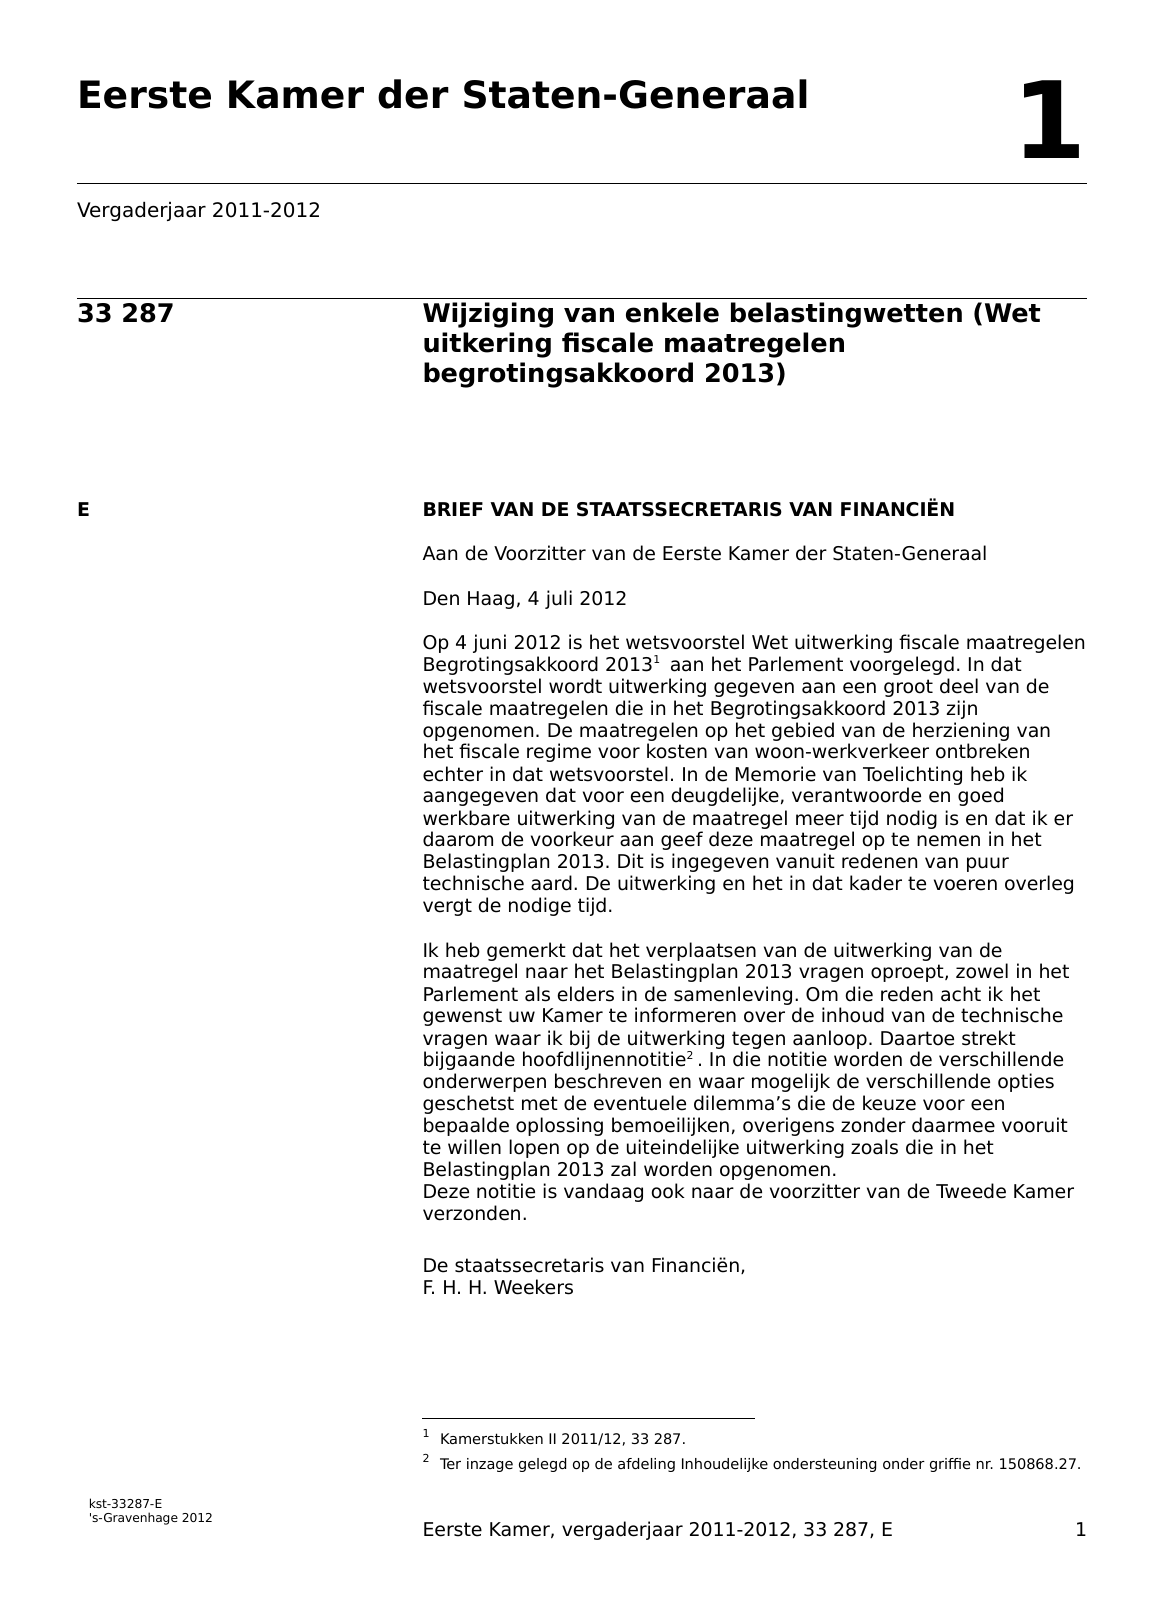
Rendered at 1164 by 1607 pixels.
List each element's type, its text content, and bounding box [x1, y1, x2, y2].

table_cell Vergaderjaar 2011-2012 [77, 184, 1087, 298]
text Den Haag, 4 juli 2012 [422, 587, 1087, 609]
text De staatssecretaris van Financiën, F. H. H. Weekers [422, 1255, 1087, 1299]
text Kamerstukken II 2011/12, 33 287. [422, 1427, 1087, 1449]
table_header 1 [886, 59, 1087, 183]
text Ik heb gemerkt dat het verplaatsen van de uitwerking van de maatregel naar het Belastingplan 2013 vragen oproept, zowel in het Parlement als elders in de samenleving. Om die reden acht ik het gewenst uw Kamer te informeren over de inhoud van de technische vragen waar ik bij de uitwerking tegen aanloop. Daartoe strekt bijgaande hoofdlijnennotitie. In die notitie worden de verschillende onderwerpen beschreven en waar mogelijk de verschillende opties geschetst met de eventuele dilemma’s die de keuze voor een bepaalde oplossing bemoeilijken, overigens zonder daarmee vooruit te willen lopen op de uiteindelijke uitwerking zoals die in het Belastingplan 2013 zal worden opgenomen. [422, 939, 1087, 1181]
text Deze notitie is vandaag ook naar de voorzitter van de Tweede Kamer verzonden. [422, 1181, 1087, 1225]
subtitle 33 287 Wijziging van enkele belastingwetten (Wet uitkering fiscale maatregelen begrotingsakkoord 2013) [77, 299, 1087, 388]
text kst-33287-E [88, 1497, 323, 1511]
table_header Eerste Kamer der Staten-Generaal [77, 59, 886, 183]
text 's-Gravenhage 2012 [88, 1511, 323, 1525]
text Op 4 juni 2012 is het wetsvoorstel Wet uitwerking fiscale maatregelen Begrotingsakkoord 2013 aan het Parlement voorgelegd. In dat wetsvoorstel wordt uitwerking gegeven aan een groot deel van de fiscale maatregelen die in het Begrotingsakkoord 2013 zijn opgenomen. De maatregelen op het gebied van de herziening van het fiscale regime voor kosten van woon-werkverkeer ontbreken echter in dat wetsvoorstel. In de Memorie van Toelichting heb ik aangegeven dat voor een deugdelijke, verantwoorde en goed werkbare uitwerking van de maatregel meer tijd nodig is en dat ik er daarom de voorkeur aan geef deze maatregel op te nemen in het Belastingplan 2013. Dit is ingegeven vanuit redenen van puur technische aard. De uitwerking en het in dat kader te voeren overleg vergt de nodige tijd. [422, 632, 1087, 917]
text Ter inzage gelegd op de afdeling Inhoudelijke ondersteuning onder griffie nr. 150868.27. [422, 1452, 1087, 1474]
subtitle E BRIEF VAN DE STAATSSECRETARIS VAN FINANCIËN [77, 499, 1087, 521]
text Aan de Voorzitter van de Eerste Kamer der Staten-Generaal [422, 543, 1087, 565]
